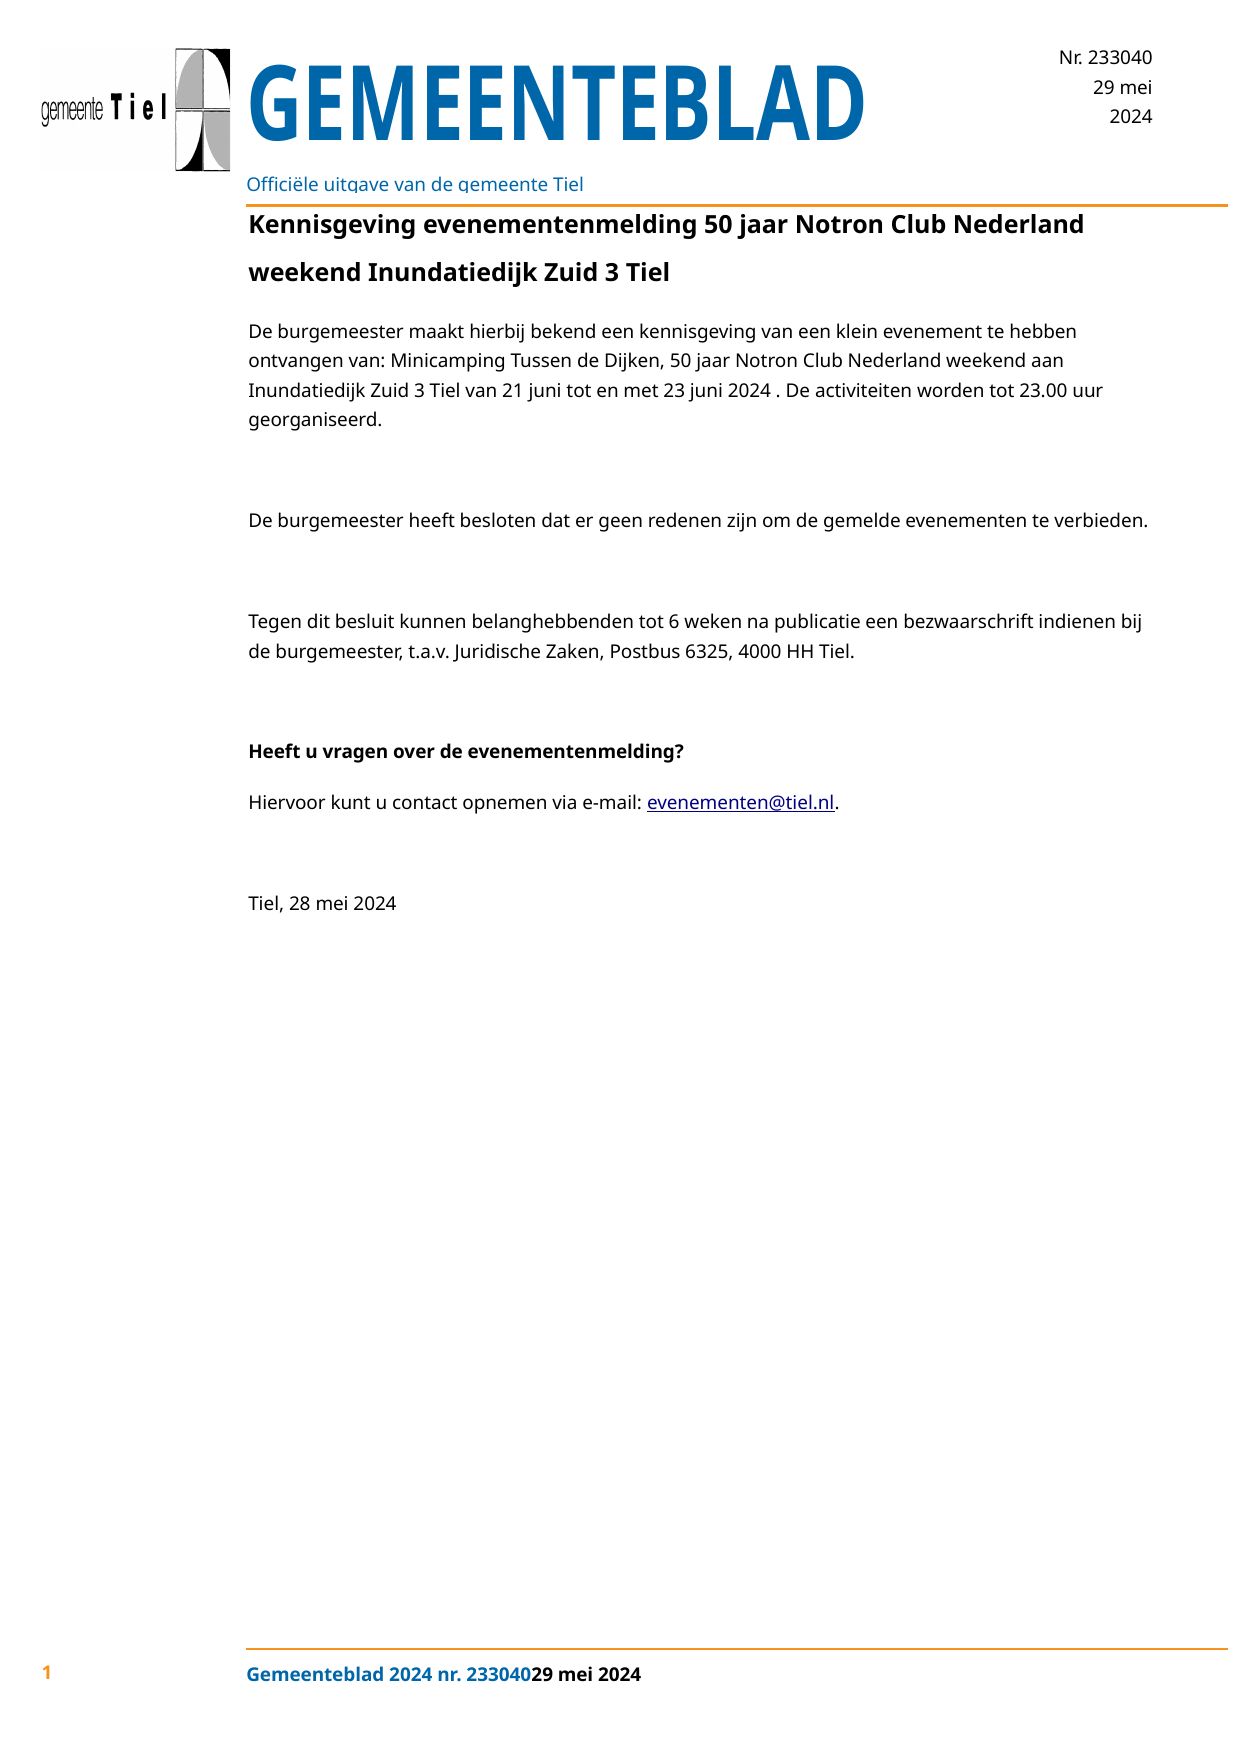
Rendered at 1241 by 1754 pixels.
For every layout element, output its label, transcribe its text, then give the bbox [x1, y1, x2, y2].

picture [41, 47, 231, 172]
text Kennisgeving evenementenmelding 50 jaar Notron Club Nederland weekend Inundatiedijk Zuid 3 Tiel [248, 207, 1152, 288]
text De burgemeester maakt hierbij bekend een kennisgeving van een klein evenement te hebben ontvangen van: Minicamping Tussen de Dijken, 50 jaar Notron Club Nederland weekend aan Inundatiedijk Zuid 3 Tiel van 21 juni tot en met 23 juni 2024 . De activiteiten worden tot 23.00 uur georganiseerd. [248, 318, 1152, 432]
text Tegen dit besluit kunnen belanghebbenden tot 6 weken na publicatie een bezwaarschrift indienen bij de burgemeester, t.a.v. Juridische Zaken, Postbus 6325, 4000 HH Tiel. [248, 608, 1152, 664]
text Heeft u vragen over de evenementenmelding? [248, 739, 1152, 764]
text Hiervoor kunt u contact opnemen via e-mail: evenementen@tiel.nl. [248, 789, 1152, 815]
text Tiel, 28 mei 2024 [248, 890, 1152, 916]
text De burgemeester heeft besloten dat er geen redenen zijn om de gemelde evenementen te verbieden. [248, 507, 1152, 533]
